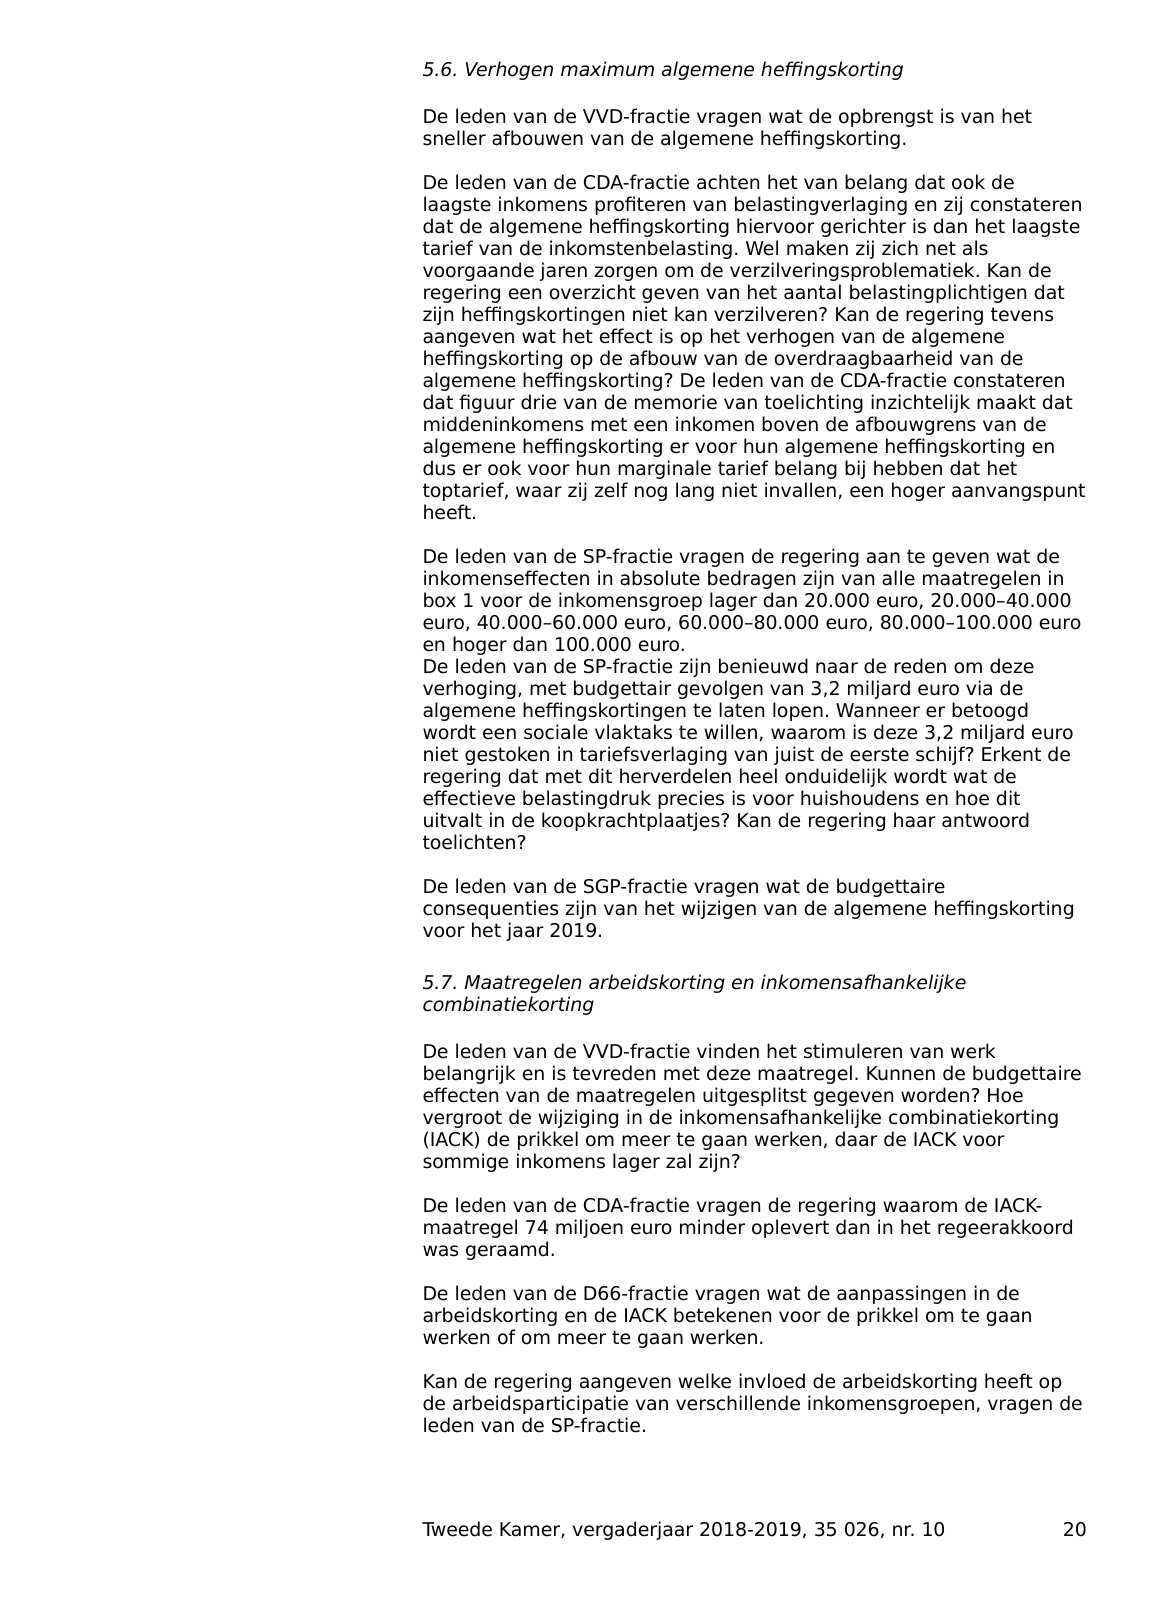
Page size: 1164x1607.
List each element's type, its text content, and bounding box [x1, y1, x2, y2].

text De leden van de CDA-fractie vragen de regering waarom de IACK-maatregel 74 miljoen euro minder oplevert dan in het regeerakkoord was geraamd. [422, 1195, 1087, 1261]
text De leden van de CDA-fractie achten het van belang dat ook de laagste inkomens profiteren van belastingverlaging en zij constateren dat de algemene heffingskorting hiervoor gerichter is dan het laagste tarief van de inkomstenbelasting. Wel maken zij zich net als voorgaande jaren zorgen om de verzilveringsproblematiek. Kan de regering een overzicht geven van het aantal belastingplichtigen dat zijn heffingskortingen niet kan verzilveren? Kan de regering tevens aangeven wat het effect is op het verhogen van de algemene heffingskorting op de afbouw van de overdraagbaarheid van de algemene heffingskorting? De leden van de CDA-fractie constateren dat figuur drie van de memorie van toelichting inzichtelijk maakt dat middeninkomens met een inkomen boven de afbouwgrens van de algemene heffingskorting er voor hun algemene heffingskorting en dus er ook voor hun marginale tarief belang bij hebben dat het toptarief, waar zij zelf nog lang niet invallen, een hoger aanvangspunt heeft. [422, 172, 1087, 524]
text De leden van de VVD-fractie vragen wat de opbrengst is van het sneller afbouwen van de algemene heffingskorting. [422, 106, 1087, 150]
text De leden van de VVD-fractie vinden het stimuleren van werk belangrijk en is tevreden met deze maatregel. Kunnen de budgettaire effecten van de maatregelen uitgesplitst gegeven worden? Hoe vergroot de wijziging in de inkomensafhankelijke combinatiekorting (IACK) de prikkel om meer te gaan werken, daar de IACK voor sommige inkomens lager zal zijn? [422, 1041, 1087, 1173]
text De leden van de SP-fractie zijn benieuwd naar de reden om deze verhoging, met budgettair gevolgen van 3,2 miljard euro via de algemene heffingskortingen te laten lopen. Wanneer er betoogd wordt een sociale vlaktaks te willen, waarom is deze 3,2 miljard euro niet gestoken in tariefsverlaging van juist de eerste schijf? Erkent de regering dat met dit herverdelen heel onduidelijk wordt wat de effectieve belastingdruk precies is voor huishoudens en hoe dit uitvalt in de koopkrachtplaatjes? Kan de regering haar antwoord toelichten? [422, 656, 1087, 854]
subtitle 5.6. Verhogen maximum algemene heffingskorting [422, 59, 1087, 81]
text De leden van de D66-fractie vragen wat de aanpassingen in de arbeidskorting en de IACK betekenen voor de prikkel om te gaan werken of om meer te gaan werken. [422, 1283, 1087, 1349]
text De leden van de SP-fractie vragen de regering aan te geven wat de inkomenseffecten in absolute bedragen zijn van alle maatregelen in box 1 voor de inkomensgroep lager dan 20.000 euro, 20.000–40.000 euro, 40.000–60.000 euro, 60.000–80.000 euro, 80.000–100.000 euro en hoger dan 100.000 euro. [422, 546, 1087, 656]
subtitle 5.7. Maatregelen arbeidskorting en inkomensafhankelijke combinatiekorting [422, 972, 1087, 1016]
text Kan de regering aangeven welke invloed de arbeidskorting heeft op de arbeidsparticipatie van verschillende inkomensgroepen, vragen de leden van de SP-fractie. [422, 1371, 1087, 1437]
text De leden van de SGP-fractie vragen wat de budgettaire consequenties zijn van het wijzigen van de algemene heffingskorting voor het jaar 2019. [422, 876, 1087, 942]
